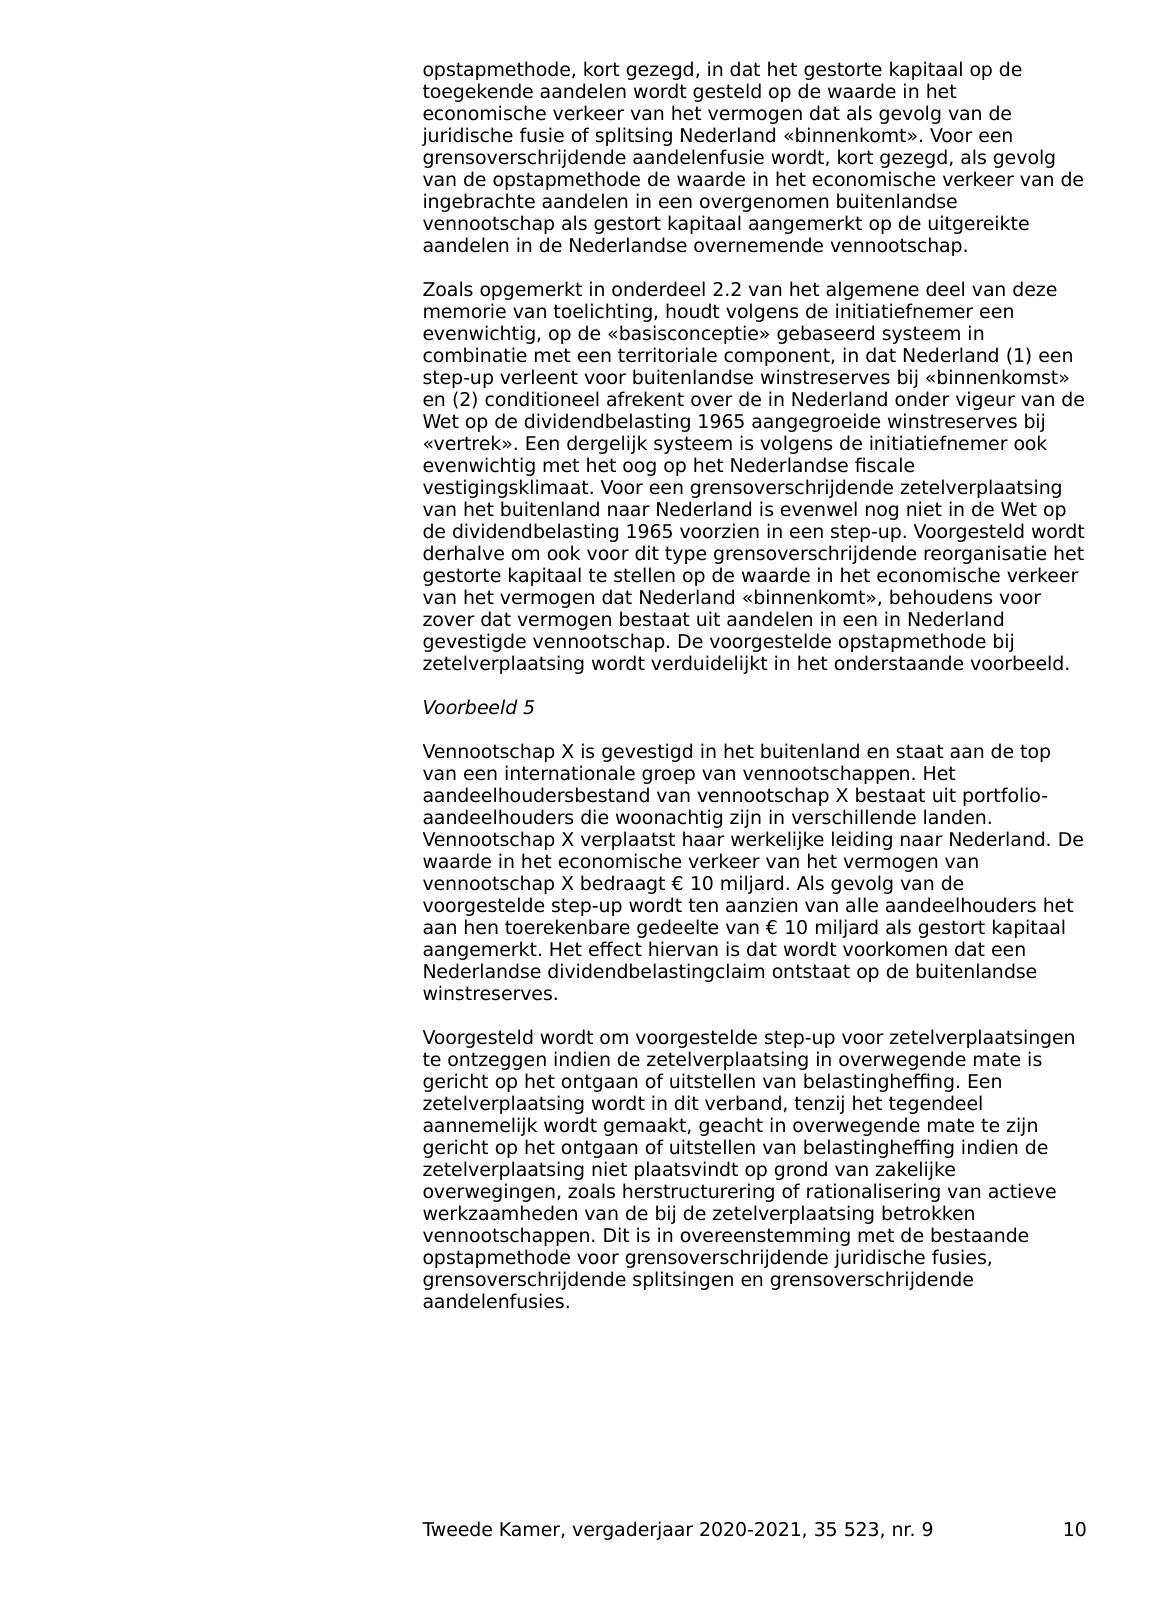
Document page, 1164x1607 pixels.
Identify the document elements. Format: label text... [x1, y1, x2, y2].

text opstapmethode, kort gezegd, in dat het gestorte kapitaal op de toegekende aandelen wordt gesteld op de waarde in het economische verkeer van het vermogen dat als gevolg van de juridische fusie of splitsing Nederland «binnenkomt». Voor een grensoverschrijdende aandelenfusie wordt, kort gezegd, als gevolg van de opstapmethode de waarde in het economische verkeer van de ingebrachte aandelen in een overgenomen buitenlandse vennootschap als gestort kapitaal aangemerkt op de uitgereikte aandelen in de Nederlandse overnemende vennootschap. [422, 59, 1087, 257]
text Voorgesteld wordt om voorgestelde step-up voor zetelverplaatsingen te ontzeggen indien de zetelverplaatsing in overwegende mate is gericht op het ontgaan of uitstellen van belastingheffing. Een zetelverplaatsing wordt in dit verband, tenzij het tegendeel aannemelijk wordt gemaakt, geacht in overwegende mate te zijn gericht op het ontgaan of uitstellen van belastingheffing indien de zetelverplaatsing niet plaatsvindt op grond van zakelijke overwegingen, zoals herstructurering of rationalisering van actieve werkzaamheden van de bij de zetelverplaatsing betrokken vennootschappen. Dit is in overeenstemming met de bestaande opstapmethode voor grensoverschrijdende juridische fusies, grensoverschrijdende splitsingen en grensoverschrijdende aandelenfusies. [422, 1027, 1087, 1313]
subtitle Voorbeeld 5 [422, 697, 1087, 719]
text Vennootschap X is gevestigd in het buitenland en staat aan de top van een internationale groep van vennootschappen. Het aandeelhoudersbestand van vennootschap X bestaat uit portfolio-aandeelhouders die woonachtig zijn in verschillende landen. Vennootschap X verplaatst haar werkelijke leiding naar Nederland. De waarde in het economische verkeer van het vermogen van vennootschap X bedraagt € 10 miljard. Als gevolg van de voorgestelde step-up wordt ten aanzien van alle aandeelhouders het aan hen toerekenbare gedeelte van € 10 miljard als gestort kapitaal aangemerkt. Het effect hiervan is dat wordt voorkomen dat een Nederlandse dividendbelastingclaim ontstaat op de buitenlandse winstreserves. [422, 741, 1087, 1005]
text Zoals opgemerkt in onderdeel 2.2 van het algemene deel van deze memorie van toelichting, houdt volgens de initiatiefnemer een evenwichtig, op de «basisconceptie» gebaseerd systeem in combinatie met een territoriale component, in dat Nederland (1) een step-up verleent voor buitenlandse winstreserves bij «binnenkomst» en (2) conditioneel afrekent over de in Nederland onder vigeur van de Wet op de dividendbelasting 1965 aangegroeide winstreserves bij «vertrek». Een dergelijk systeem is volgens de initiatiefnemer ook evenwichtig met het oog op het Nederlandse fiscale vestigingsklimaat. Voor een grensoverschrijdende zetelverplaatsing van het buitenland naar Nederland is evenwel nog niet in de Wet op de dividendbelasting 1965 voorzien in een step-up. Voorgesteld wordt derhalve om ook voor dit type grensoverschrijdende reorganisatie het gestorte kapitaal te stellen op de waarde in het economische verkeer van het vermogen dat Nederland «binnenkomt», behoudens voor zover dat vermogen bestaat uit aandelen in een in Nederland gevestigde vennootschap. De voorgestelde opstapmethode bij zetelverplaatsing wordt verduidelijkt in het onderstaande voorbeeld. [422, 279, 1087, 675]
